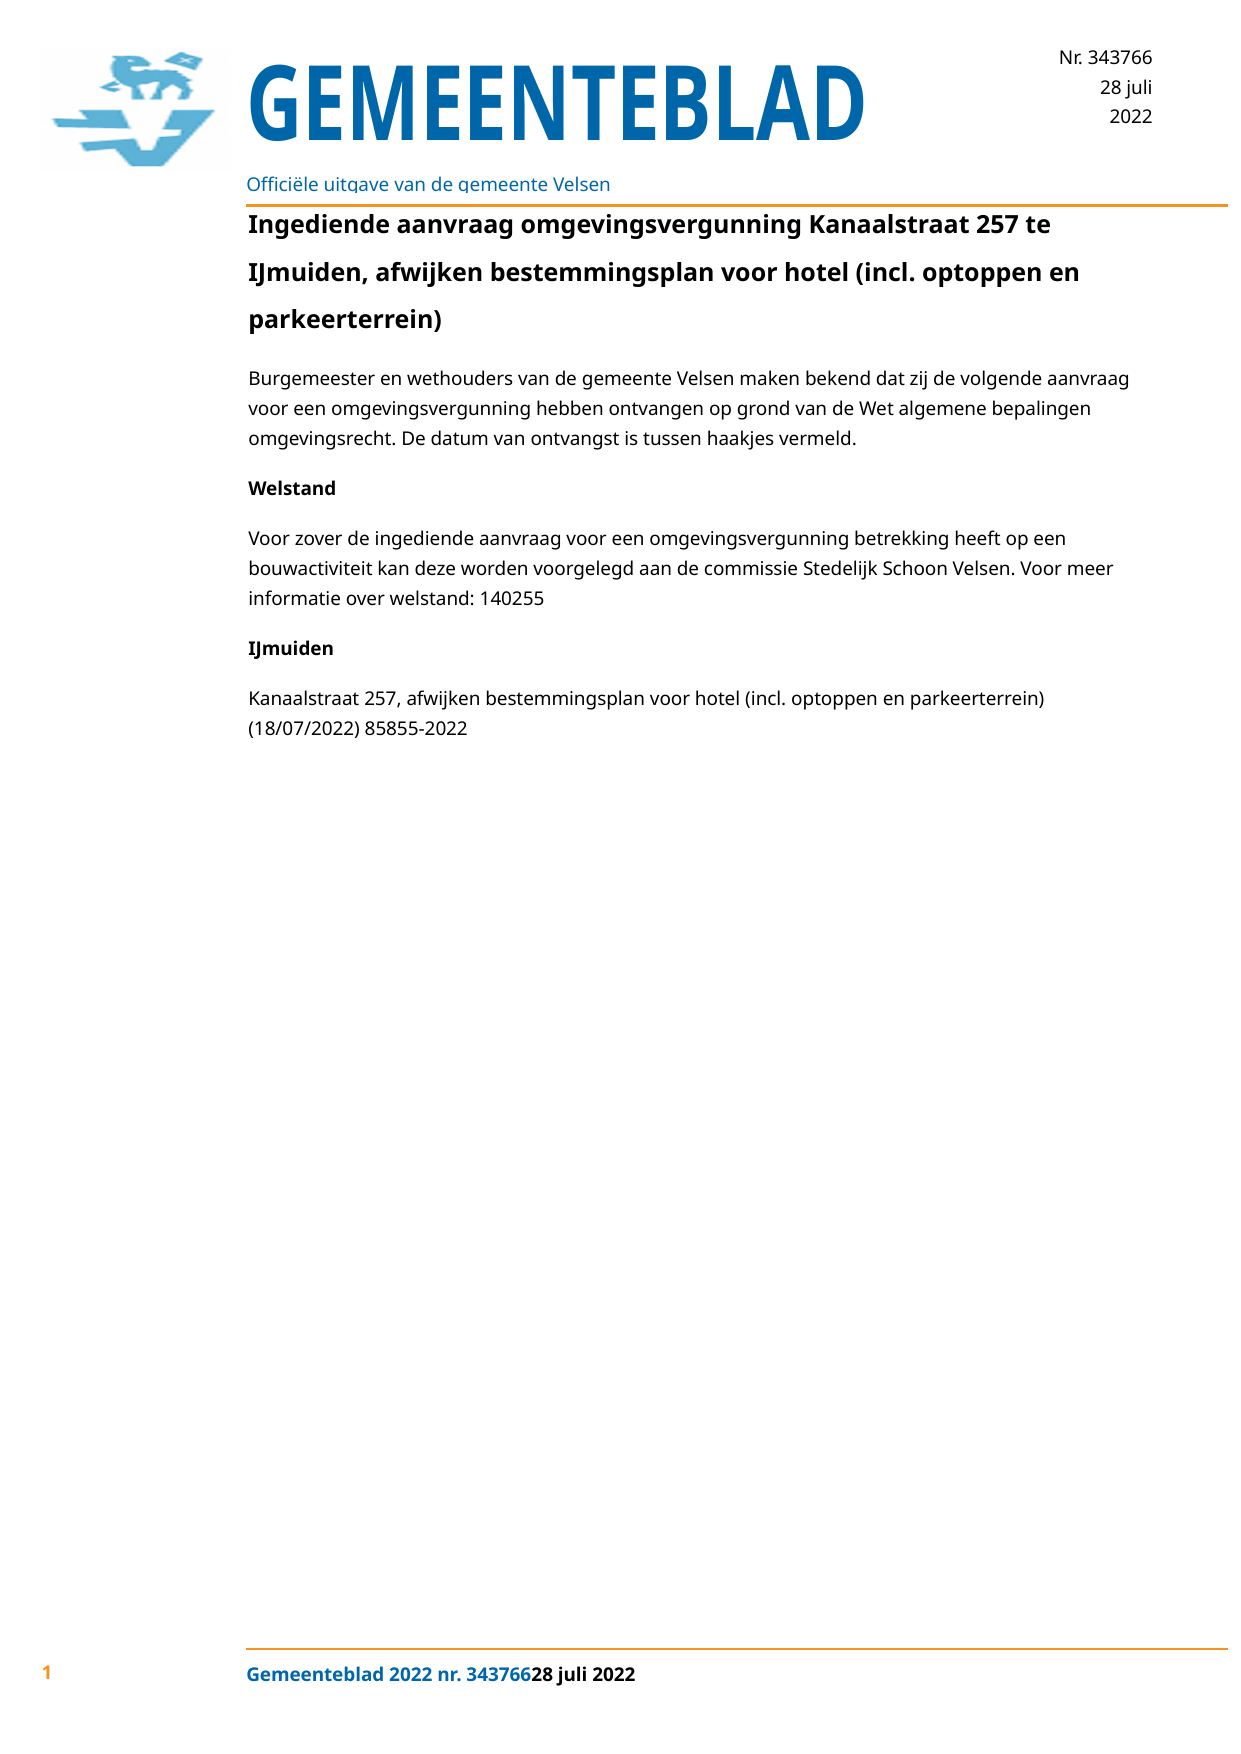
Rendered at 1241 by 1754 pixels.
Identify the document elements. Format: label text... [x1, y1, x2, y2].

text Ingediende aanvraag omgevingsvergunning Kanaalstraat 257 te IJmuiden, afwijken bestemmingsplan voor hotel (incl. optoppen en parkeerterrein) [248, 207, 1152, 336]
text Burgemeester en wethouders van de gemeente Velsen maken bekend dat zij de volgende aanvraag voor een omgevingsvergunning hebben ontvangen op grond van de Wet algemene bepalingen omgevingsrecht. De datum van ontvangst is tussen haakjes vermeld. [248, 366, 1152, 450]
text IJmuiden [248, 635, 1152, 661]
text Voor zover de ingediende aanvraag voor een omgevingsvergunning betrekking heeft op een bouwactiviteit kan deze worden voorgelegd aan de commissie Stedelijk Schoon Velsen. Voor meer informatie over welstand: 140255 [248, 526, 1152, 610]
text Kanaalstraat 257, afwijken bestemmingsplan voor hotel (incl. optoppen en parkeerterrein) (18/07/2022) 85855-2022 [248, 686, 1152, 741]
picture [41, 47, 231, 172]
text Welstand [248, 475, 1152, 501]
